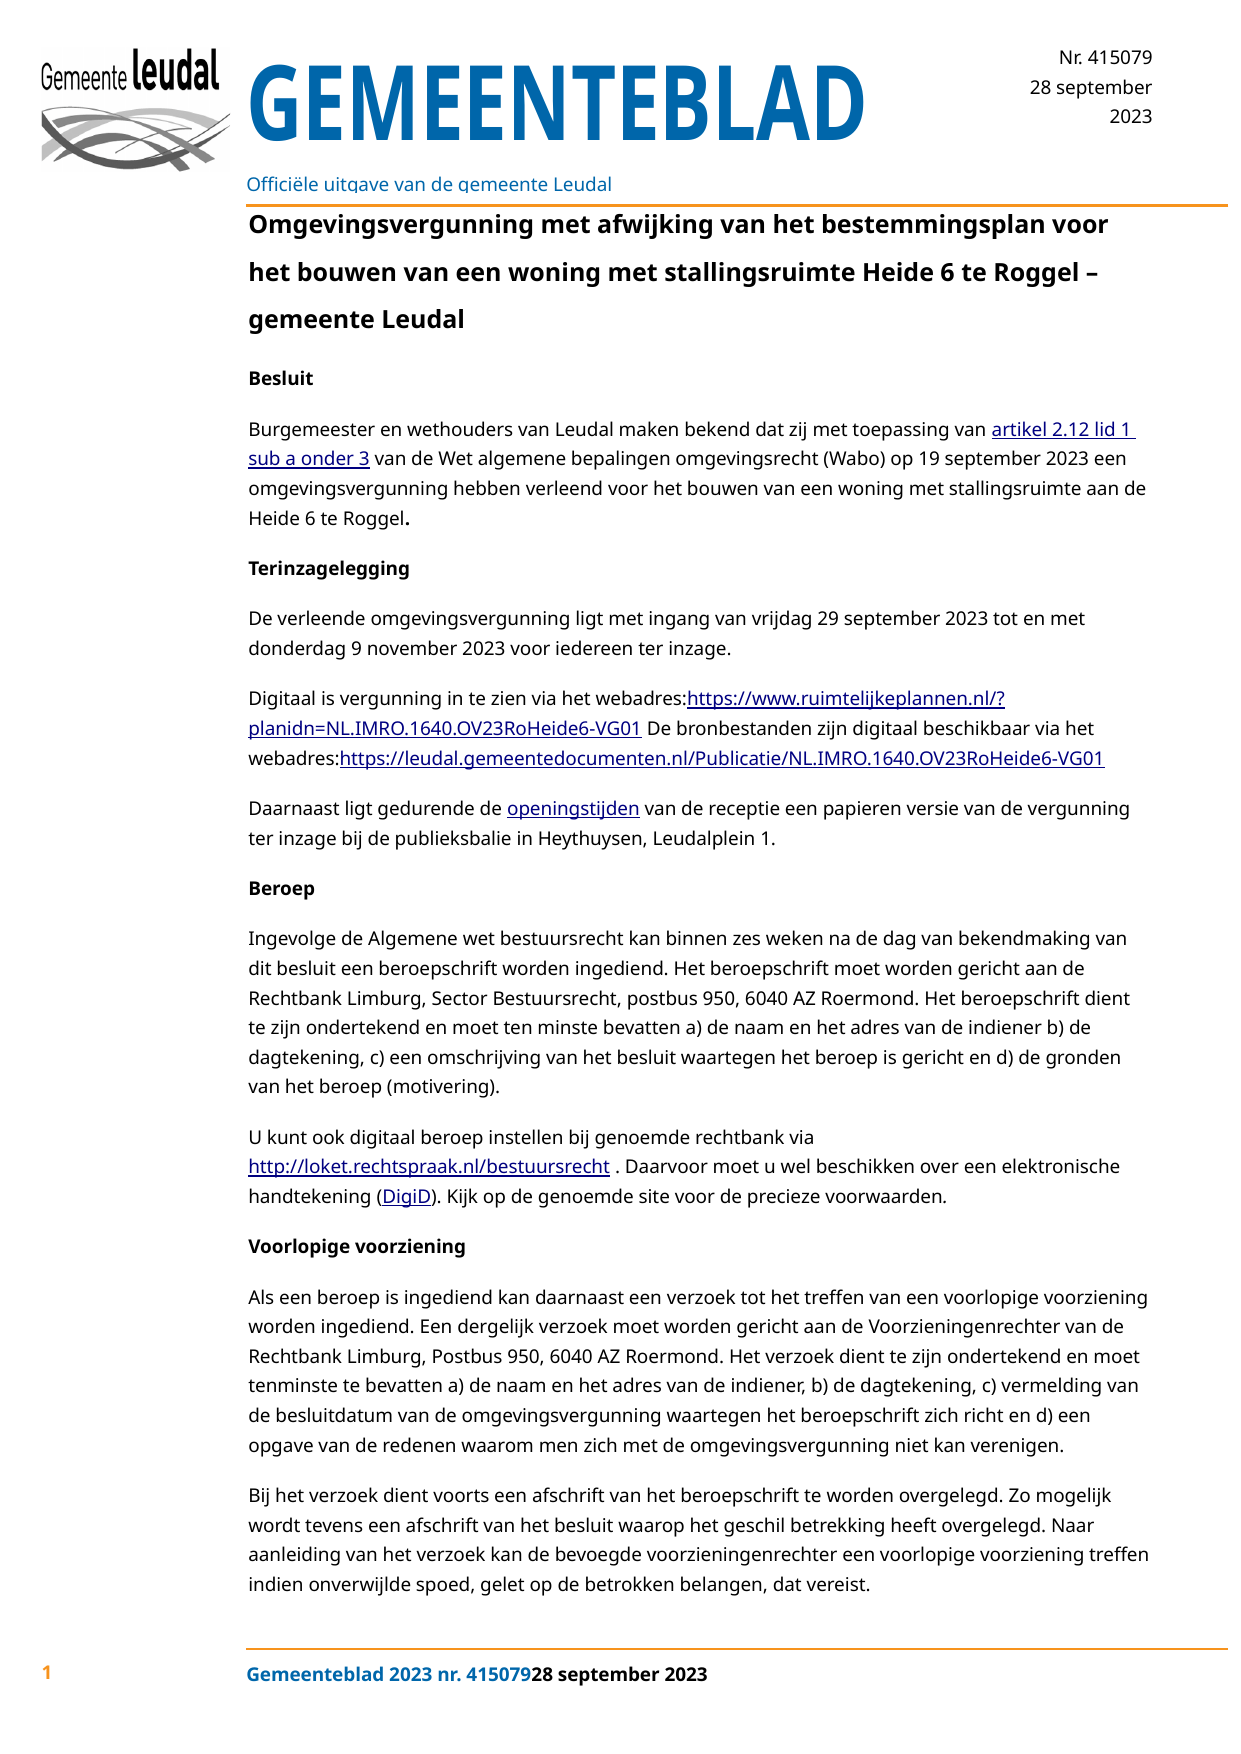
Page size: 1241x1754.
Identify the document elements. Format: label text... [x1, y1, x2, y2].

text Besluit [248, 366, 1152, 391]
text Burgemeester en wethouders van Leudal maken bekend dat zij met toepassing van artikel 2.12 lid 1 sub a onder 3 van de Wet algemene bepalingen omgevingsrecht (Wabo) op 19 september 2023 een omgevingsvergunning hebben verleend voor het bouwen van een woning met stallingsruimte aan de Heide 6 te Roggel. [248, 416, 1152, 530]
text Beroep [248, 875, 1152, 901]
text Ingevolge de Algemene wet bestuursrecht kan binnen zes weken na de dag van bekendmaking van dit besluit een beroepschrift worden ingediend. Het beroepschrift moet worden gericht aan de Rechtbank Limburg, Sector Bestuursrecht, postbus 950, 6040 AZ Roermond. Het beroepschrift dient te zijn ondertekend en moet ten minste bevatten a) de naam en het adres van de indiener b) de dagtekening, c) een omschrijving van het besluit waartegen het beroep is gericht en d) de gronden van het beroep (motivering). [248, 926, 1152, 1099]
text U kunt ook digitaal beroep instellen bij genoemde rechtbank via http://loket.rechtspraak.nl/bestuursrecht . Daarvoor moet u wel beschikken over een elektronische handtekening (DigiD). Kijk op de genoemde site voor de precieze voorwaarden. [248, 1124, 1152, 1209]
text Terinzagelegging [248, 555, 1152, 581]
picture [41, 47, 231, 172]
text Bij het verzoek dient voorts een afschrift van het beroepschrift te worden overgelegd. Zo mogelijk wordt tevens een afschrift van het besluit waarop het geschil betrekking heeft overgelegd. Naar aanleiding van het verzoek kan de bevoegde voorzieningenrechter een voorlopige voorziening treffen indien onverwijlde spoed, gelet op de betrokken belangen, dat vereist. [248, 1482, 1152, 1597]
text De verleende omgevingsvergunning ligt met ingang van vrijdag 29 september 2023 tot en met donderdag 9 november 2023 voor iedereen ter inzage. [248, 606, 1152, 661]
text Omgevingsvergunning met afwijking van het bestemmingsplan voor het bouwen van een woning met stallingsruimte Heide 6 te Roggel – gemeente Leudal [248, 207, 1152, 336]
text Daarnaast ligt gedurende de openingstijden van de receptie een papieren versie van de vergunning ter inzage bij de publieksbalie in Heythuysen, Leudalplein 1. [248, 795, 1152, 850]
text Als een beroep is ingediend kan daarnaast een verzoek tot het treffen van een voorlopige voorziening worden ingediend. Een dergelijk verzoek moet worden gericht aan de Voorzieningenrechter van de Rechtbank Limburg, Postbus 950, 6040 AZ Roermond. Het verzoek dient te zijn ondertekend en moet tenminste te bevatten a) de naam en het adres van de indiener, b) de dagtekening, c) vermelding van de besluitdatum van de omgevingsvergunning waartegen het beroepschrift zich richt en d) een opgave van de redenen waarom men zich met de omgevingsvergunning niet kan verenigen. [248, 1284, 1152, 1457]
text Digitaal is vergunning in te zien via het webadres:https://www.ruimtelijkeplannen.nl/?planidn=NL.IMRO.1640.OV23RoHeide6-VG01 De bronbestanden zijn digitaal beschikbaar via het webadres:https://leudal.gemeentedocumenten.nl/Publicatie/NL.IMRO.1640.OV23RoHeide6-VG01 [248, 686, 1152, 770]
text Voorlopige voorziening [248, 1233, 1152, 1259]
